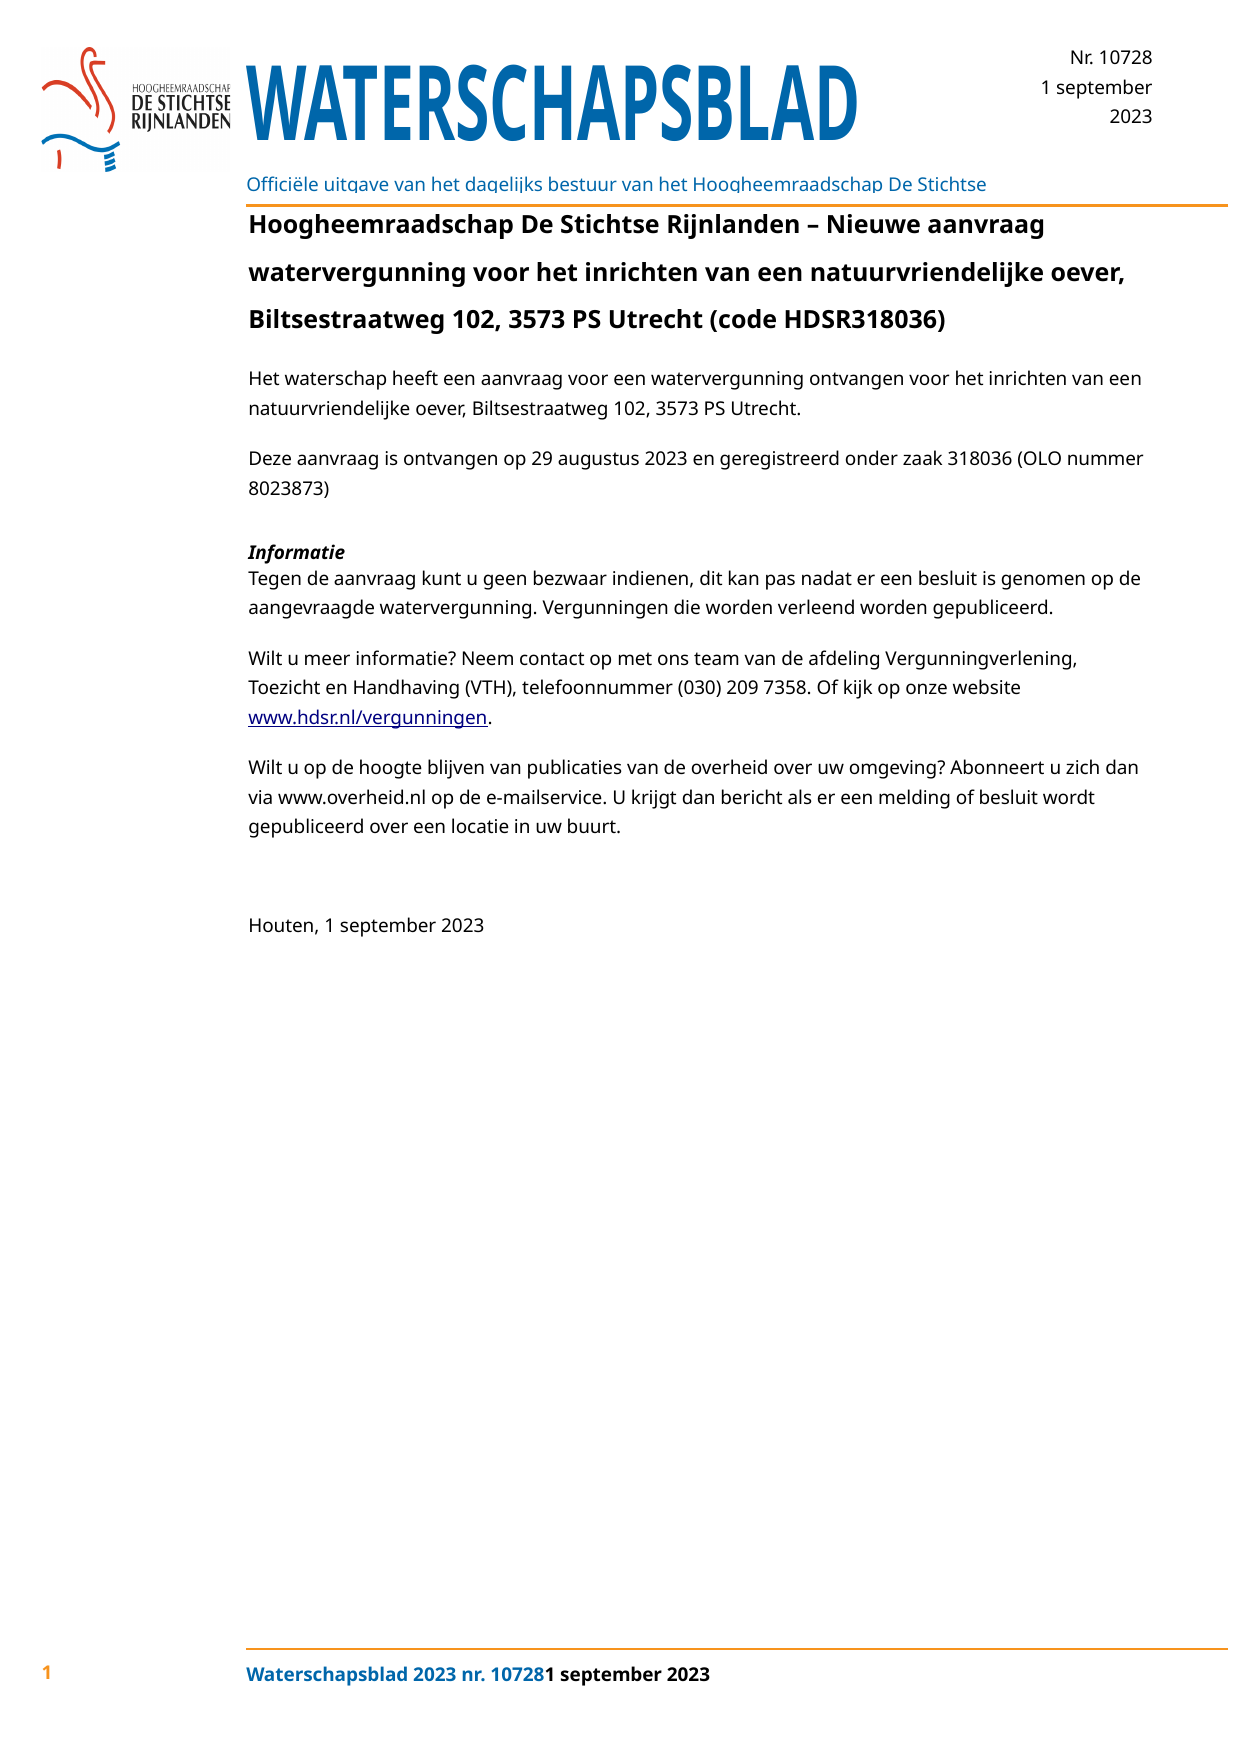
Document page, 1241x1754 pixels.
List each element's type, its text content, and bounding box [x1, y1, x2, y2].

text Deze aanvraag is ontvangen op 29 augustus 2023 en geregistreerd onder zaak 318036 (OLO nummer 8023873) [248, 446, 1152, 501]
text Wilt u meer informatie? Neem contact op met ons team van de afdeling Vergunningverlening, Toezicht en Handhaving (VTH), telefoonnummer (030) 209 7358. Of kijk op onze website www.hdsr.nl/vergunningen. [248, 645, 1152, 730]
picture [41, 47, 231, 172]
text Hoogheemraadschap De Stichtse Rijnlanden – Nieuwe aanvraag watervergunning voor het inrichten van een natuurvriendelijke oever, Biltsestraatweg 102, 3573 PS Utrecht (code HDSR318036) [248, 207, 1152, 336]
text Informatie [248, 539, 1152, 565]
text Tegen de aanvraag kunt u geen bezwaar indienen, dit kan pas nadat er een besluit is genomen op de aangevraagde watervergunning. Vergunningen die worden verleend worden gepubliceerd. [248, 565, 1152, 620]
text Wilt u op de hoogte blijven van publicaties van de overheid over uw omgeving? Abonneert u zich dan via www.overheid.nl op de e-mailservice. U krijgt dan bericht als er een melding of besluit wordt gepubliceerd over een locatie in uw buurt. [248, 754, 1152, 839]
text Het waterschap heeft een aanvraag voor een watervergunning ontvangen voor het inrichten van een natuurvriendelijke oever, Biltsestraatweg 102, 3573 PS Utrecht. [248, 366, 1152, 421]
text Houten, 1 september 2023 [248, 912, 1152, 937]
